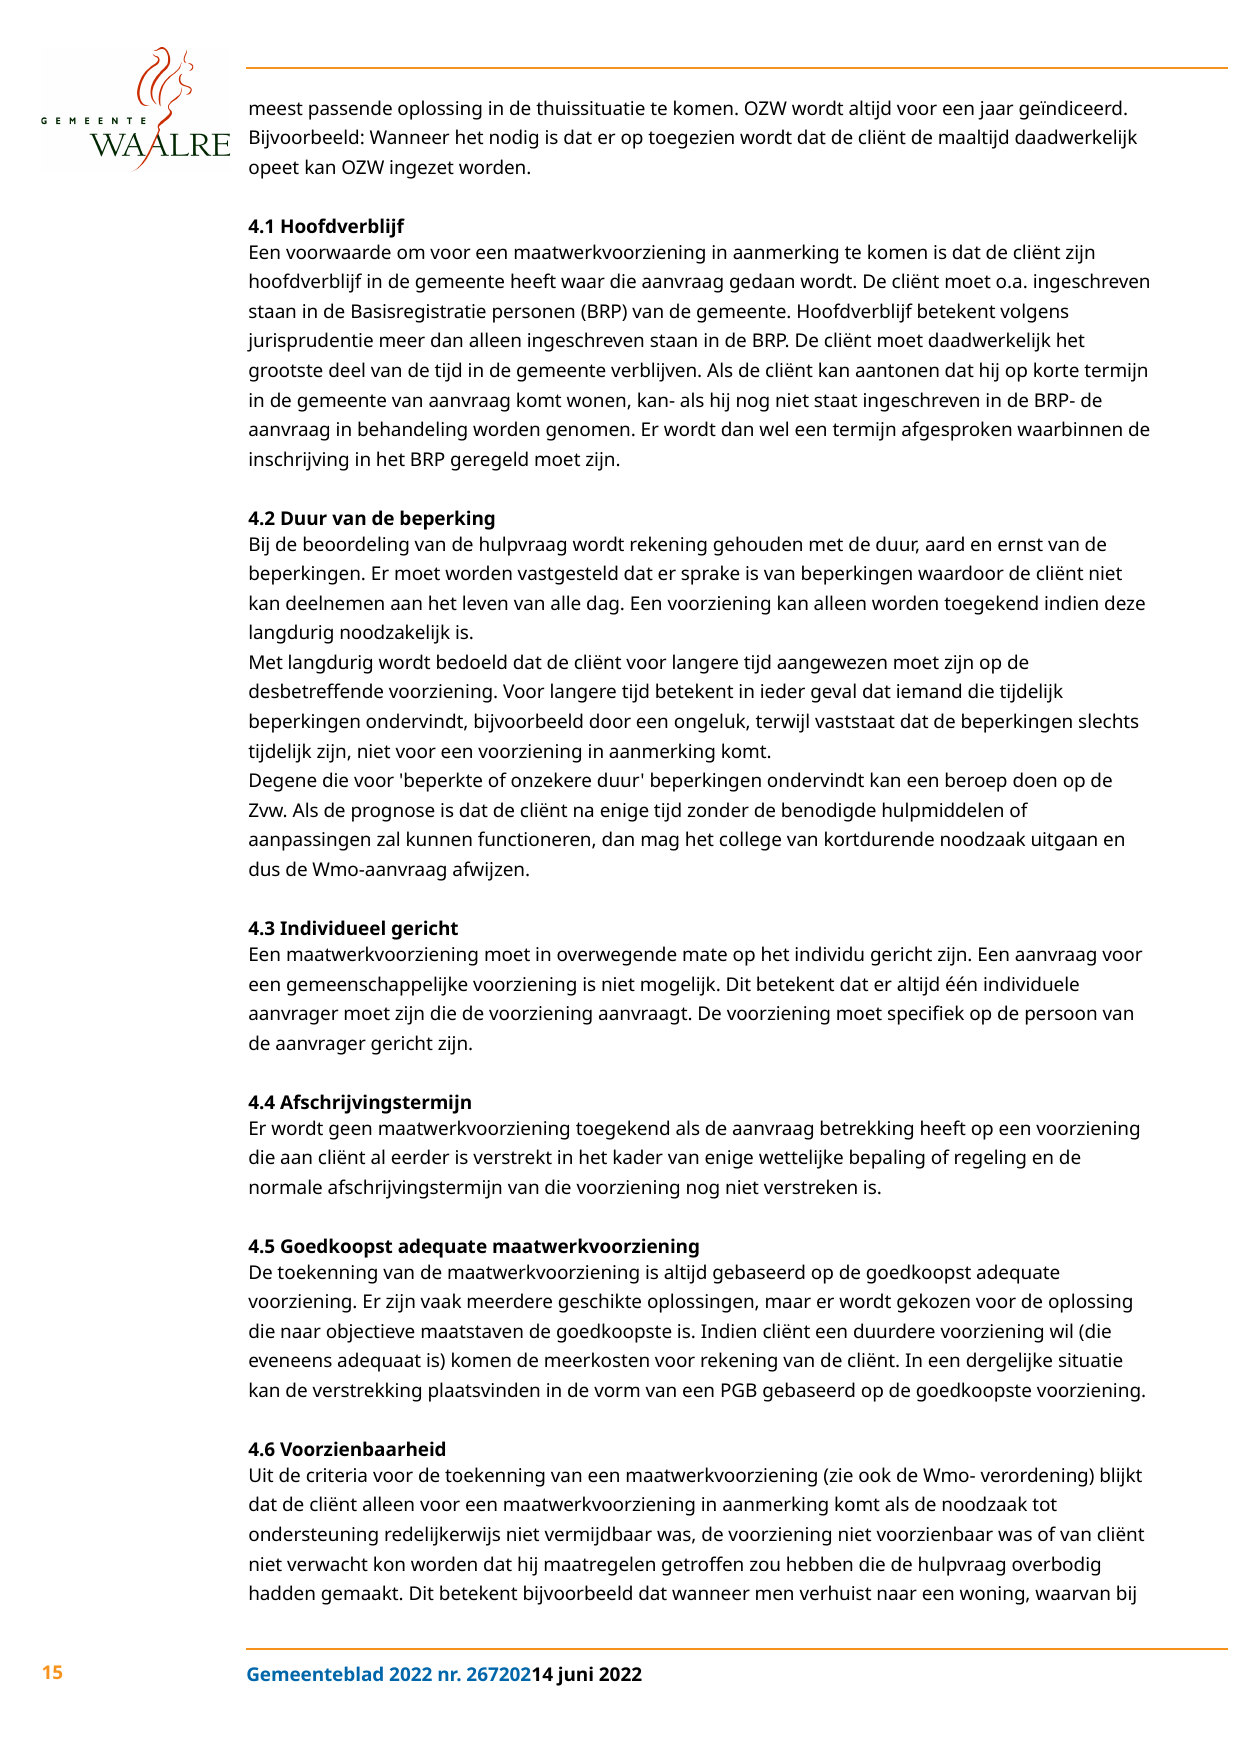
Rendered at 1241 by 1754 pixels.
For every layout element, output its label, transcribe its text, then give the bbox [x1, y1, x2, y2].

text Een maatwerkvoorziening moet in overwegende mate op het individu gericht zijn. Een aanvraag voor een gemeenschappelijke voorziening is niet mogelijk. Dit betekent dat er altijd één individuele aanvrager moet zijn die de voorziening aanvraagt. De voorziening moet specifiek op de persoon van de aanvrager gericht zijn. [248, 941, 1152, 1056]
text 4.6 Voorzienbaarheid [248, 1436, 1152, 1462]
text Met langdurig wordt bedoeld dat de cliënt voor langere tijd aangewezen moet zijn op de desbetreffende voorziening. Voor langere tijd betekent in ieder geval dat iemand die tijdelijk beperkingen ondervindt, bijvoorbeeld door een ongeluk, terwijl vaststaat dat de beperkingen slechts tijdelijk zijn, niet voor een voorziening in aanmerking komt. [248, 649, 1152, 764]
text Een voorwaarde om voor een maatwerkvoorziening in aanmerking te komen is dat de cliënt zijn hoofdverblijf in de gemeente heeft waar die aanvraag gedaan wordt. De cliënt moet o.a. ingeschreven staan in de Basisregistratie personen (BRP) van de gemeente. Hoofdverblijf betekent volgens jurisprudentie meer dan alleen ingeschreven staan in de BRP. De cliënt moet daadwerkelijk het grootste deel van de tijd in de gemeente verblijven. Als de cliënt kan aantonen dat hij op korte termijn in de gemeente van aanvraag komt wonen, kan- als hij nog niet staat ingeschreven in de BRP- de aanvraag in behandeling worden genomen. Er wordt dan wel een termijn afgesproken waarbinnen de inschrijving in het BRP geregeld moet zijn. [248, 239, 1152, 472]
text Er wordt geen maatwerkvoorziening toegekend als de aanvraag betrekking heeft op een voorziening die aan cliënt al eerder is verstrekt in het kader van enige wettelijke bepaling of regeling en de normale afschrijvingstermijn van die voorziening nog niet verstreken is. [248, 1115, 1152, 1200]
text Bijvoorbeeld: Wanneer het nodig is dat er op toegezien wordt dat de cliënt de maaltijd daadwerkelijk opeet kan OZW ingezet worden. [248, 124, 1152, 180]
text 4.4 Afschrijvingstermijn [248, 1089, 1152, 1115]
text 4.1 Hoofdverblijf [248, 213, 1152, 239]
text 4.3 Individueel gericht [248, 915, 1152, 941]
text 4.2 Duur van de beperking [248, 505, 1152, 531]
text De toekenning van de maatwerkvoorziening is altijd gebaseerd op de goedkoopst adequate voorziening. Er zijn vaak meerdere geschikte oplossingen, maar er wordt gekozen voor de oplossing die naar objectieve maatstaven de goedkoopste is. Indien cliënt een duurdere voorziening wil (die eveneens adequaat is) komen de meerkosten voor rekening van de cliënt. In een dergelijke situatie kan de verstrekking plaatsvinden in de vorm van een PGB gebaseerd op de goedkoopste voorziening. [248, 1259, 1152, 1403]
picture [41, 47, 231, 172]
text Uit de criteria voor de toekenning van een maatwerkvoorziening (zie ook de Wmo- verordening) blijkt dat de cliënt alleen voor een maatwerkvoorziening in aanmerking komt als de noodzaak tot ondersteuning redelijkerwijs niet vermijdbaar was, de voorziening niet voorzienbaar was of van cliënt niet verwacht kon worden dat hij maatregelen getroffen zou hebben die de hulpvraag overbodig hadden gemaakt. Dit betekent bijvoorbeeld dat wanneer men verhuist naar een woning, waarvan bij [248, 1462, 1152, 1606]
text Degene die voor 'beperkte of onzekere duur' beperkingen ondervindt kan een beroep doen op de Zvw. Als de prognose is dat de cliënt na enige tijd zonder de benodigde hulpmiddelen of aanpassingen zal kunnen functioneren, dan mag het college van kortdurende noodzaak uitgaan en dus de Wmo-aanvraag afwijzen. [248, 767, 1152, 882]
text meest passende oplossing in de thuissituatie te komen. OZW wordt altijd voor een jaar geïndiceerd. [248, 95, 1152, 121]
text Bij de beoordeling van de hulpvraag wordt rekening gehouden met de duur, aard en ernst van de beperkingen. Er moet worden vastgesteld dat er sprake is van beperkingen waardoor de cliënt niet kan deelnemen aan het leven van alle dag. Een voorziening kan alleen worden toegekend indien deze langdurig noodzakelijk is. [248, 531, 1152, 645]
text 4.5 Goedkoopst adequate maatwerkvoorziening [248, 1233, 1152, 1259]
